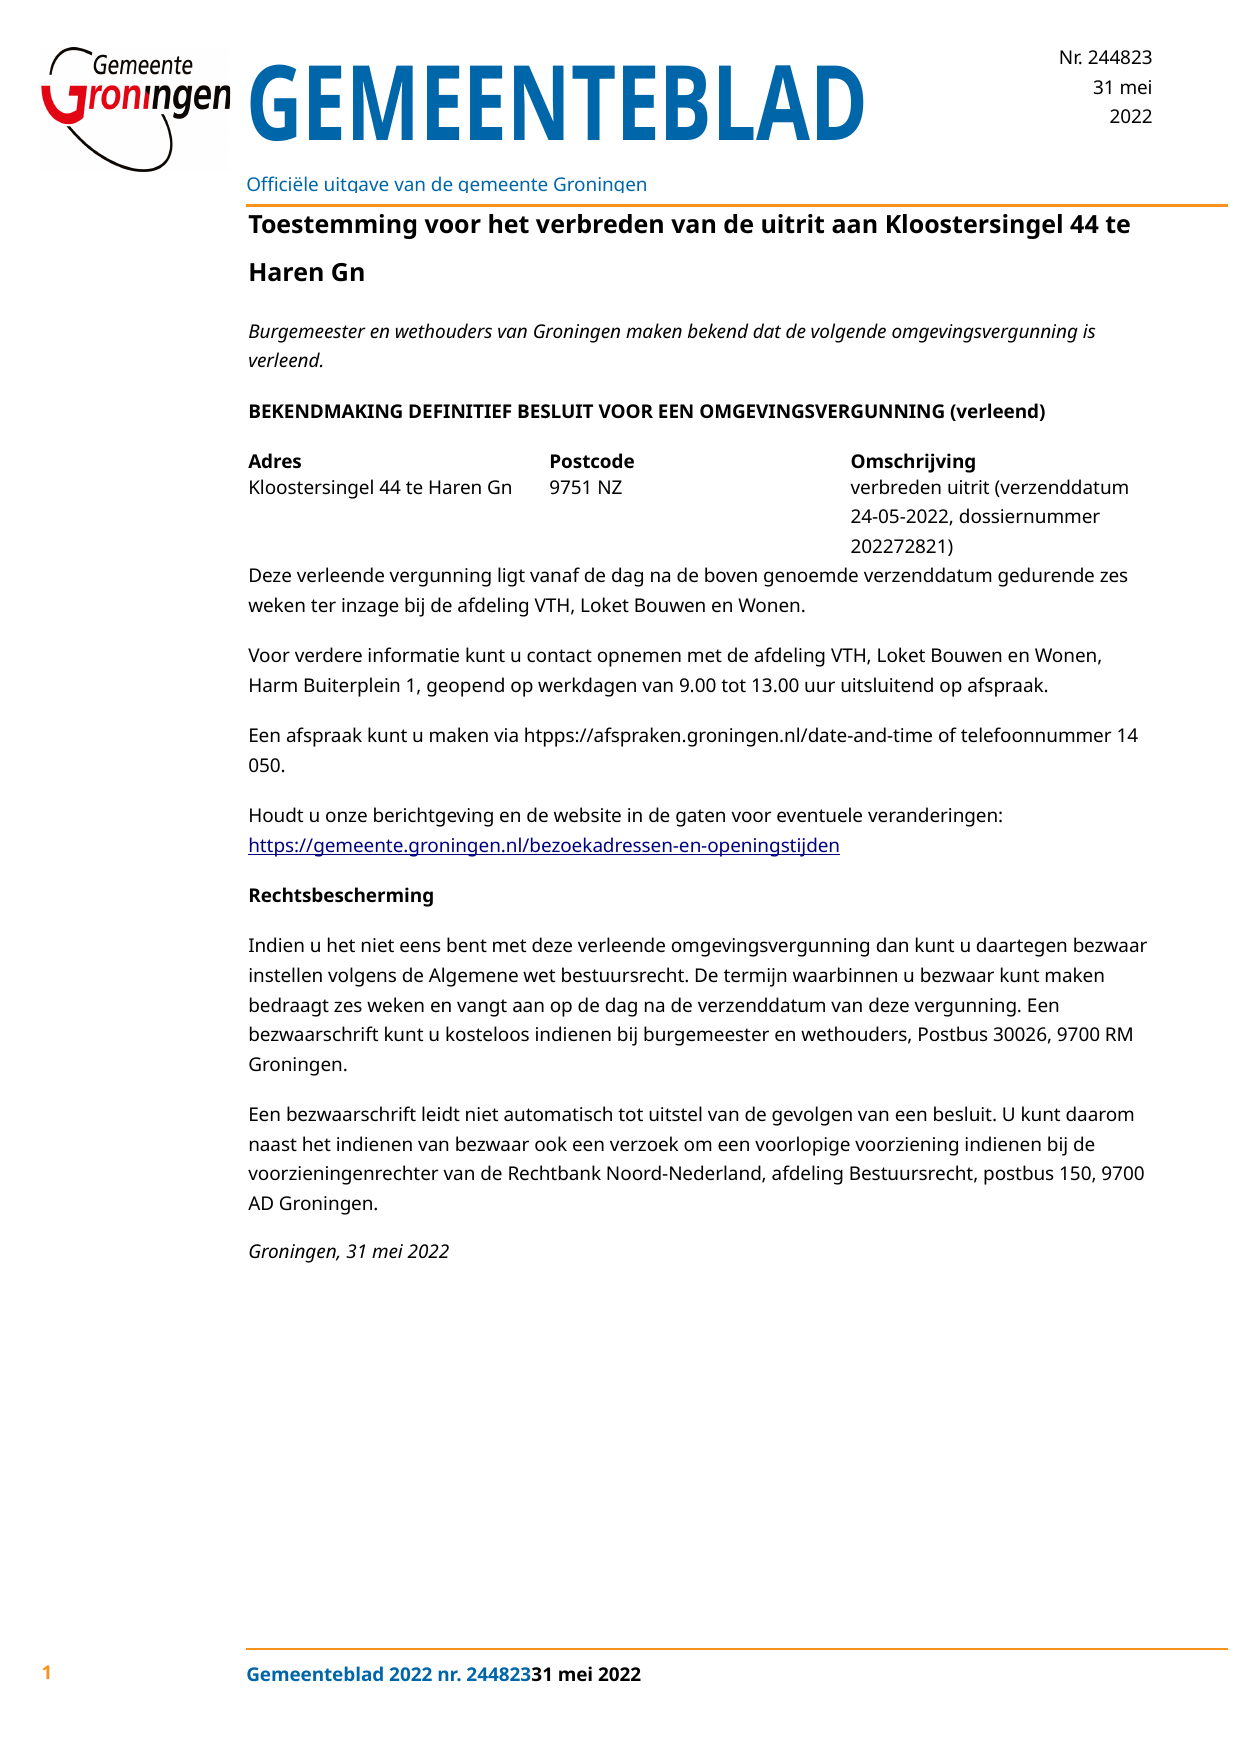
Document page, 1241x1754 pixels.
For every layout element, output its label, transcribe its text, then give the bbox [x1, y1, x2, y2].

text Groningen, 31 mei 2022 [248, 1238, 1152, 1264]
picture [41, 47, 231, 172]
text Een afspraak kunt u maken via htpps://afspraken.groningen.nl/date-and-time of telefoonnummer 14 050. [248, 722, 1152, 778]
text Houdt u onze berichtgeving en de website in de gaten voor eventuele veranderingen: https://gemeente.groningen.nl/bezoekadressen-en-openingstijden [248, 802, 1152, 858]
text Voor verdere informatie kunt u contact opnemen met de afdeling VTH, Loket Bouwen en Wonen, Harm Buiterplein 1, geopend op werkdagen van 9.00 tot 13.00 uur uitsluitend op afspraak. [248, 642, 1152, 698]
table_header Postcode [549, 449, 850, 474]
text Rechtsbescherming [248, 882, 1152, 908]
table_cell verbreden uitrit (verzenddatum 24-05-2022, dossiernummer 202272821) [850, 474, 1152, 559]
table_header Omschrijving [850, 449, 1152, 474]
text Toestemming voor het verbreden van de uitrit aan Kloostersingel 44 te Haren Gn [248, 207, 1152, 288]
table_header Adres [248, 449, 549, 474]
text Indien u het niet eens bent met deze verleende omgevingsvergunning dan kunt u daartegen bezwaar instellen volgens de Algemene wet bestuursrecht. De termijn waarbinnen u bezwaar kunt maken bedraagt zes weken en vangt aan op de dag na de verzenddatum van deze vergunning. Een bezwaarschrift kunt u kosteloos indienen bij burgemeester en wethouders, Postbus 30026, 9700 RM Groningen. [248, 933, 1152, 1077]
text Deze verleende vergunning ligt vanaf de dag na de boven genoemde verzenddatum gedurende zes weken ter inzage bij de afdeling VTH, Loket Bouwen en Wonen. [248, 562, 1152, 618]
text BEKENDMAKING DEFINITIEF BESLUIT VOOR EEN OMGEVINGSVERGUNNING (verleend) [248, 398, 1152, 424]
text Een bezwaarschrift leidt niet automatisch tot uitstel van de gevolgen van een besluit. U kunt daarom naast het indienen van bezwaar ook een verzoek om een voorlopige voorziening indienen bij de voorzieningenrechter van de Rechtbank Noord-Nederland, afdeling Bestuursrecht, postbus 150, 9700 AD Groningen. [248, 1101, 1152, 1216]
text Burgemeester en wethouders van Groningen maken bekend dat de volgende omgevingsvergunning is verleend. [248, 318, 1152, 373]
table_cell 9751 NZ [549, 474, 850, 559]
table_cell Kloostersingel 44 te Haren Gn [248, 474, 549, 559]
